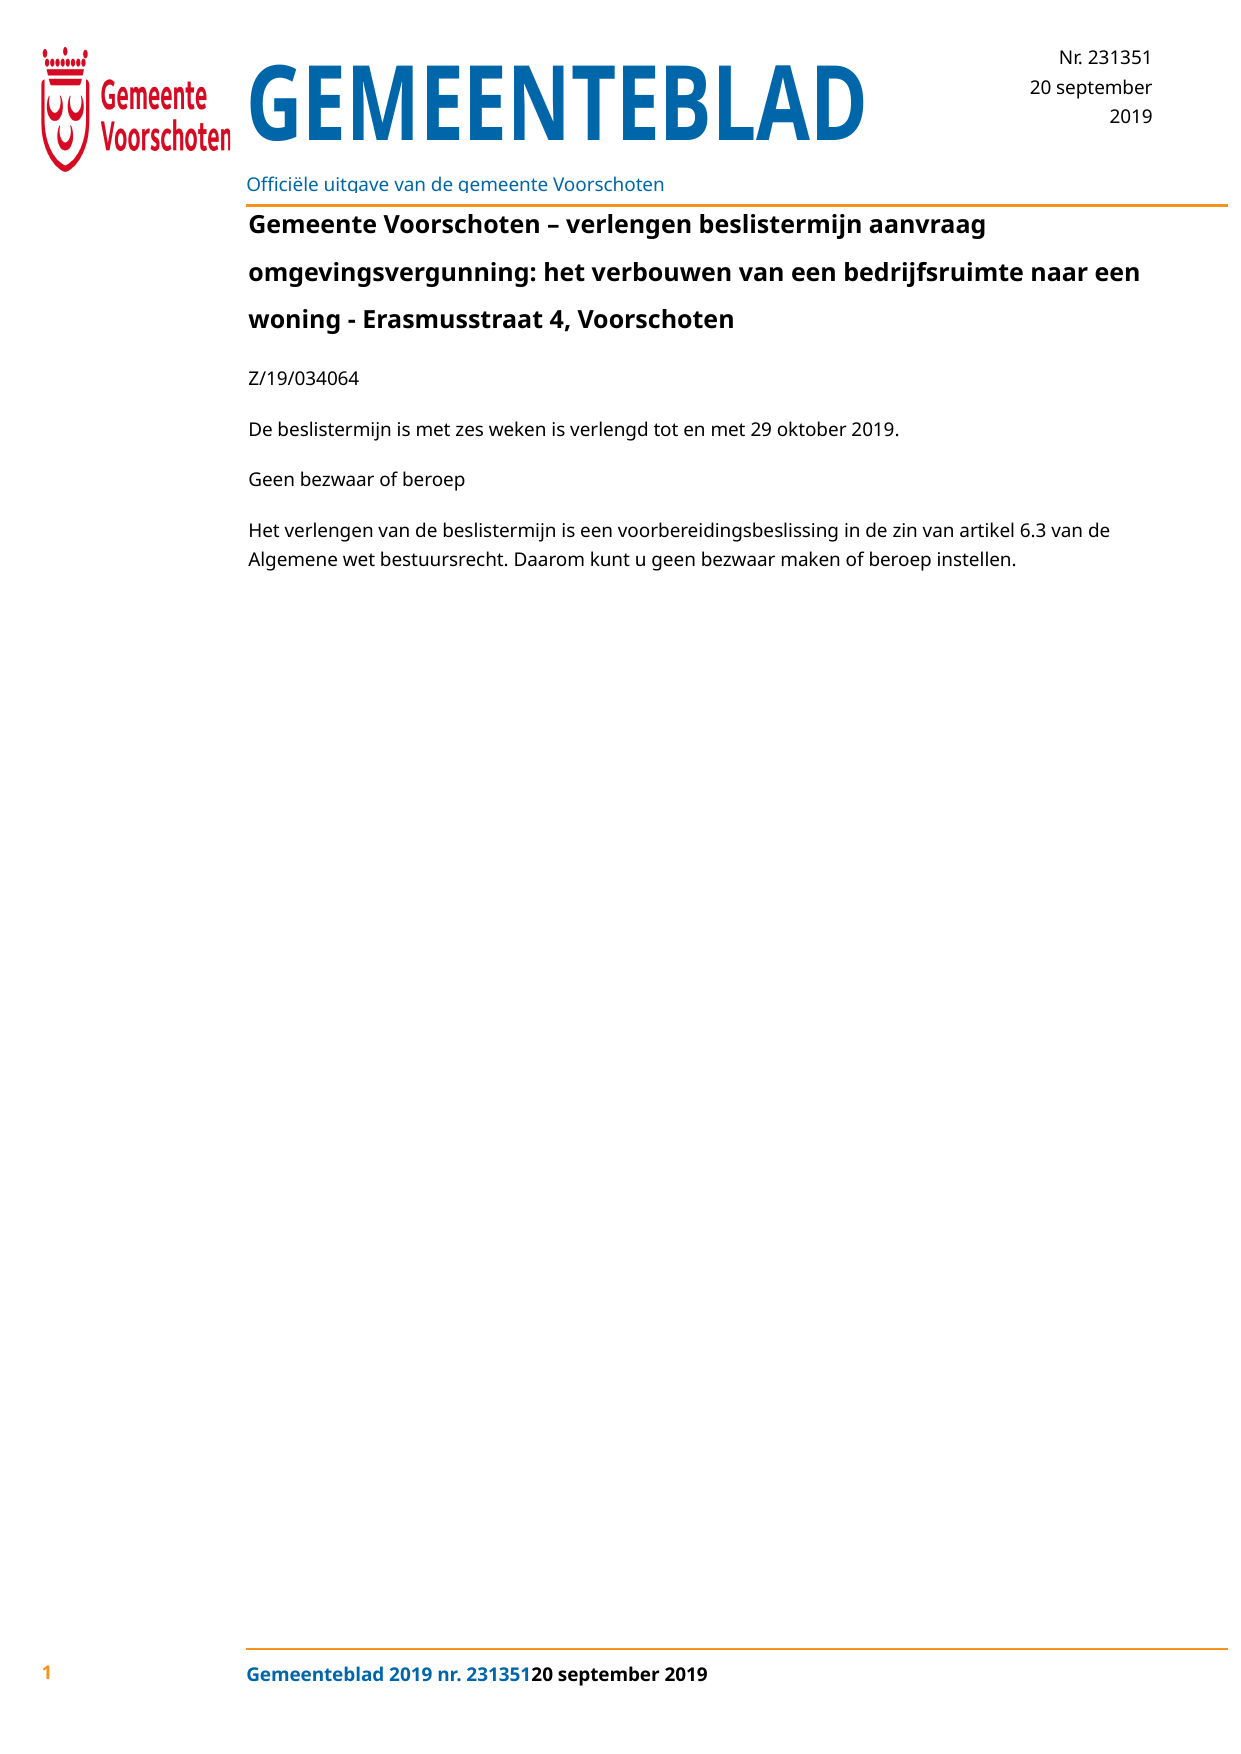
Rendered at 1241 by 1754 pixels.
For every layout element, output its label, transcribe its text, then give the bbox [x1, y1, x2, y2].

text Gemeente Voorschoten – verlengen beslistermijn aanvraag omgevingsvergunning: het verbouwen van een bedrijfsruimte naar een woning - Erasmusstraat 4, Voorschoten [248, 207, 1152, 336]
picture [41, 47, 231, 172]
text De beslistermijn is met zes weken is verlengd tot en met 29 oktober 2019. [248, 416, 1152, 442]
text Geen bezwaar of beroep [248, 466, 1152, 492]
text Z/19/034064 [248, 366, 1152, 391]
text Het verlengen van de beslistermijn is een voorbereidingsbeslissing in de zin van artikel 6.3 van de Algemene wet bestuursrecht. Daarom kunt u geen bezwaar maken of beroep instellen. [248, 517, 1152, 572]
